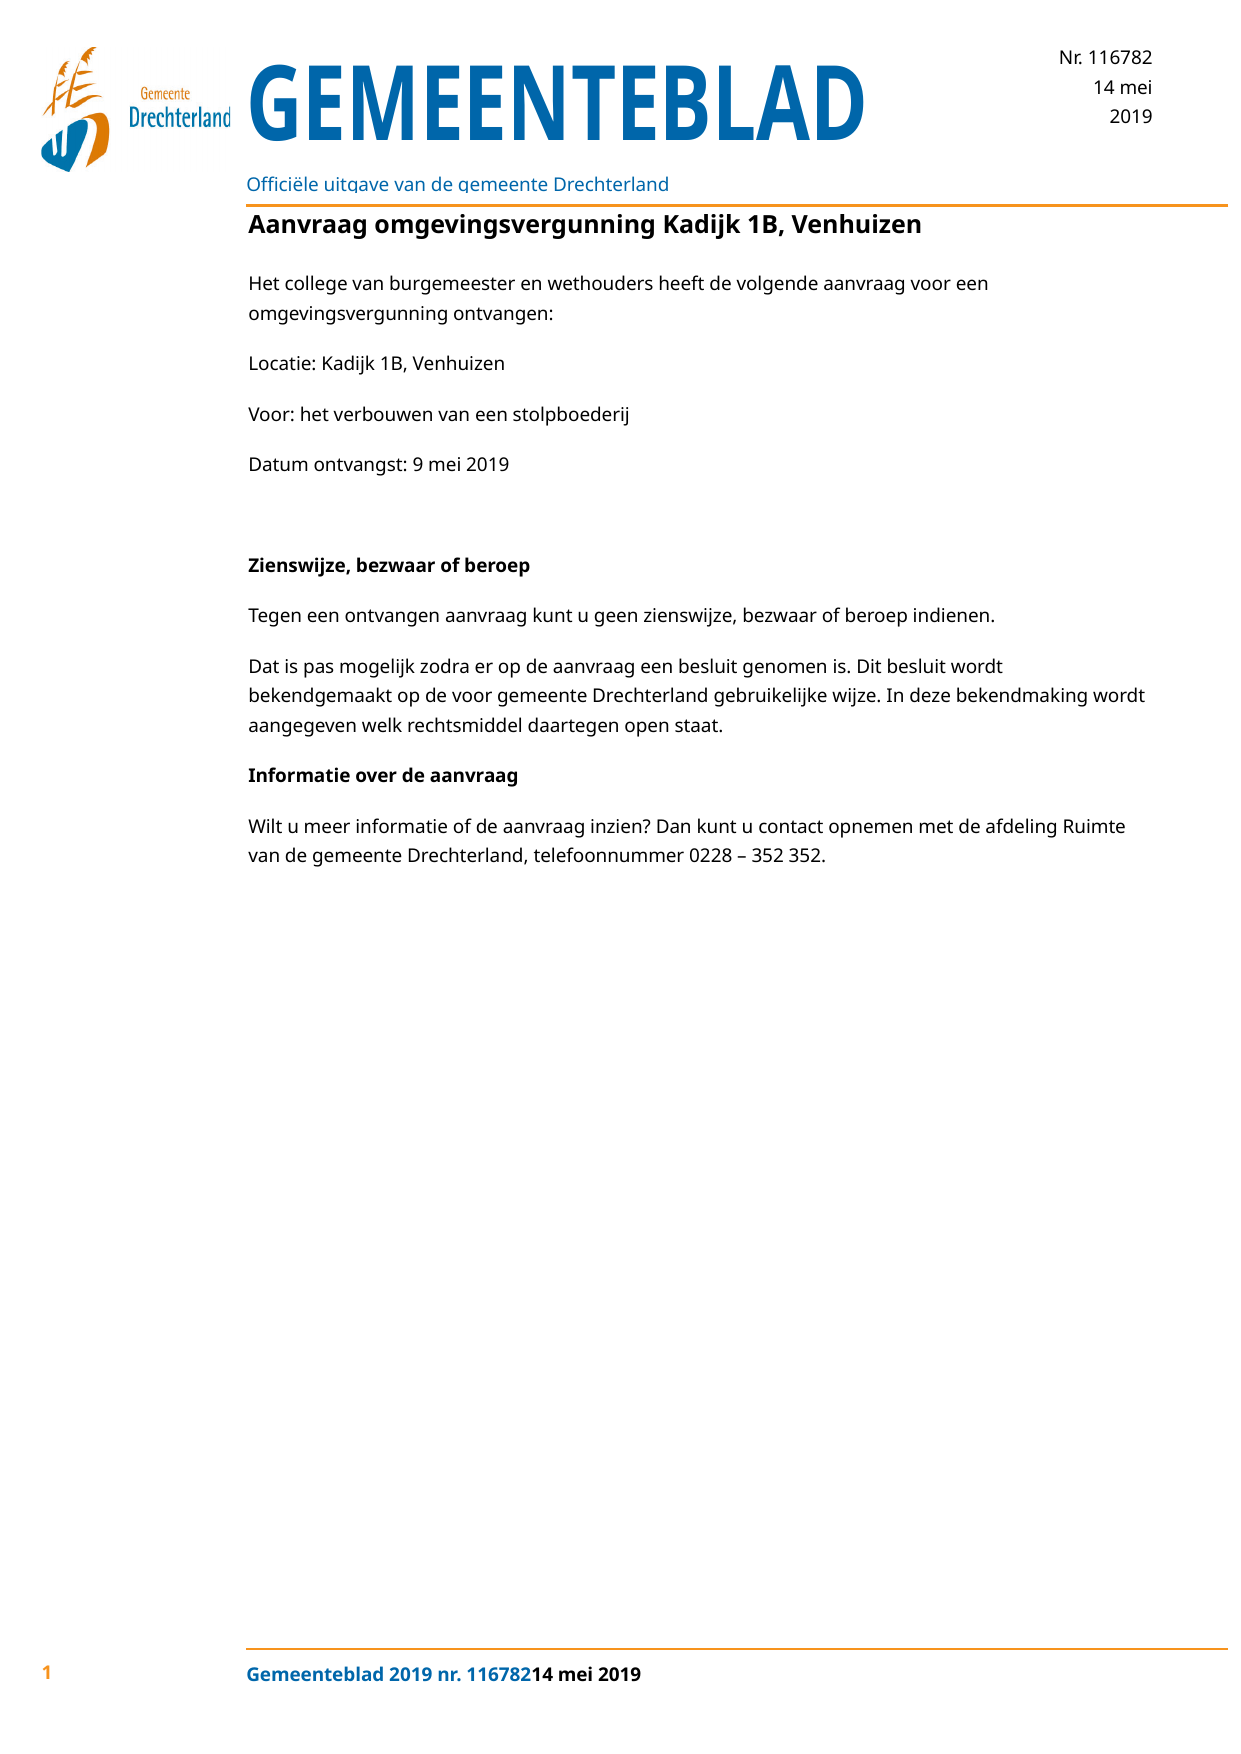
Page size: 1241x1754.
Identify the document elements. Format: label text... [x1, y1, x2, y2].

text Het college van burgemeester en wethouders heeft de volgende aanvraag voor een omgevingsvergunning ontvangen: [248, 270, 1152, 326]
text Aanvraag omgevingsvergunning Kadijk 1B, Venhuizen [248, 207, 1152, 241]
text Tegen een ontvangen aanvraag kunt u geen zienswijze, bezwaar of beroep indienen. [248, 602, 1152, 628]
text Wilt u meer informatie of de aanvraag inzien? Dan kunt u contact opnemen met de afdeling Ruimte van de gemeente Drechterland, telefoonnummer 0228 – 352 352. [248, 813, 1152, 868]
text Voor: het verbouwen van een stolpboederij [248, 401, 1152, 426]
text Locatie: Kadijk 1B, Venhuizen [248, 350, 1152, 376]
picture [41, 47, 231, 172]
picture [226, 115, 231, 124]
text Zienswijze, bezwaar of beroep [248, 552, 1152, 578]
text Informatie over de aanvraag [248, 762, 1152, 788]
text Datum ontvangst: 9 mei 2019 [248, 451, 1152, 477]
text Dat is pas mogelijk zodra er op de aanvraag een besluit genomen is. Dit besluit wordt bekendgemaakt op de voor gemeente Drechterland gebruikelijke wijze. In deze bekendmaking wordt aangegeven welk rechtsmiddel daartegen open staat. [248, 653, 1152, 738]
picture [41, 158, 64, 172]
